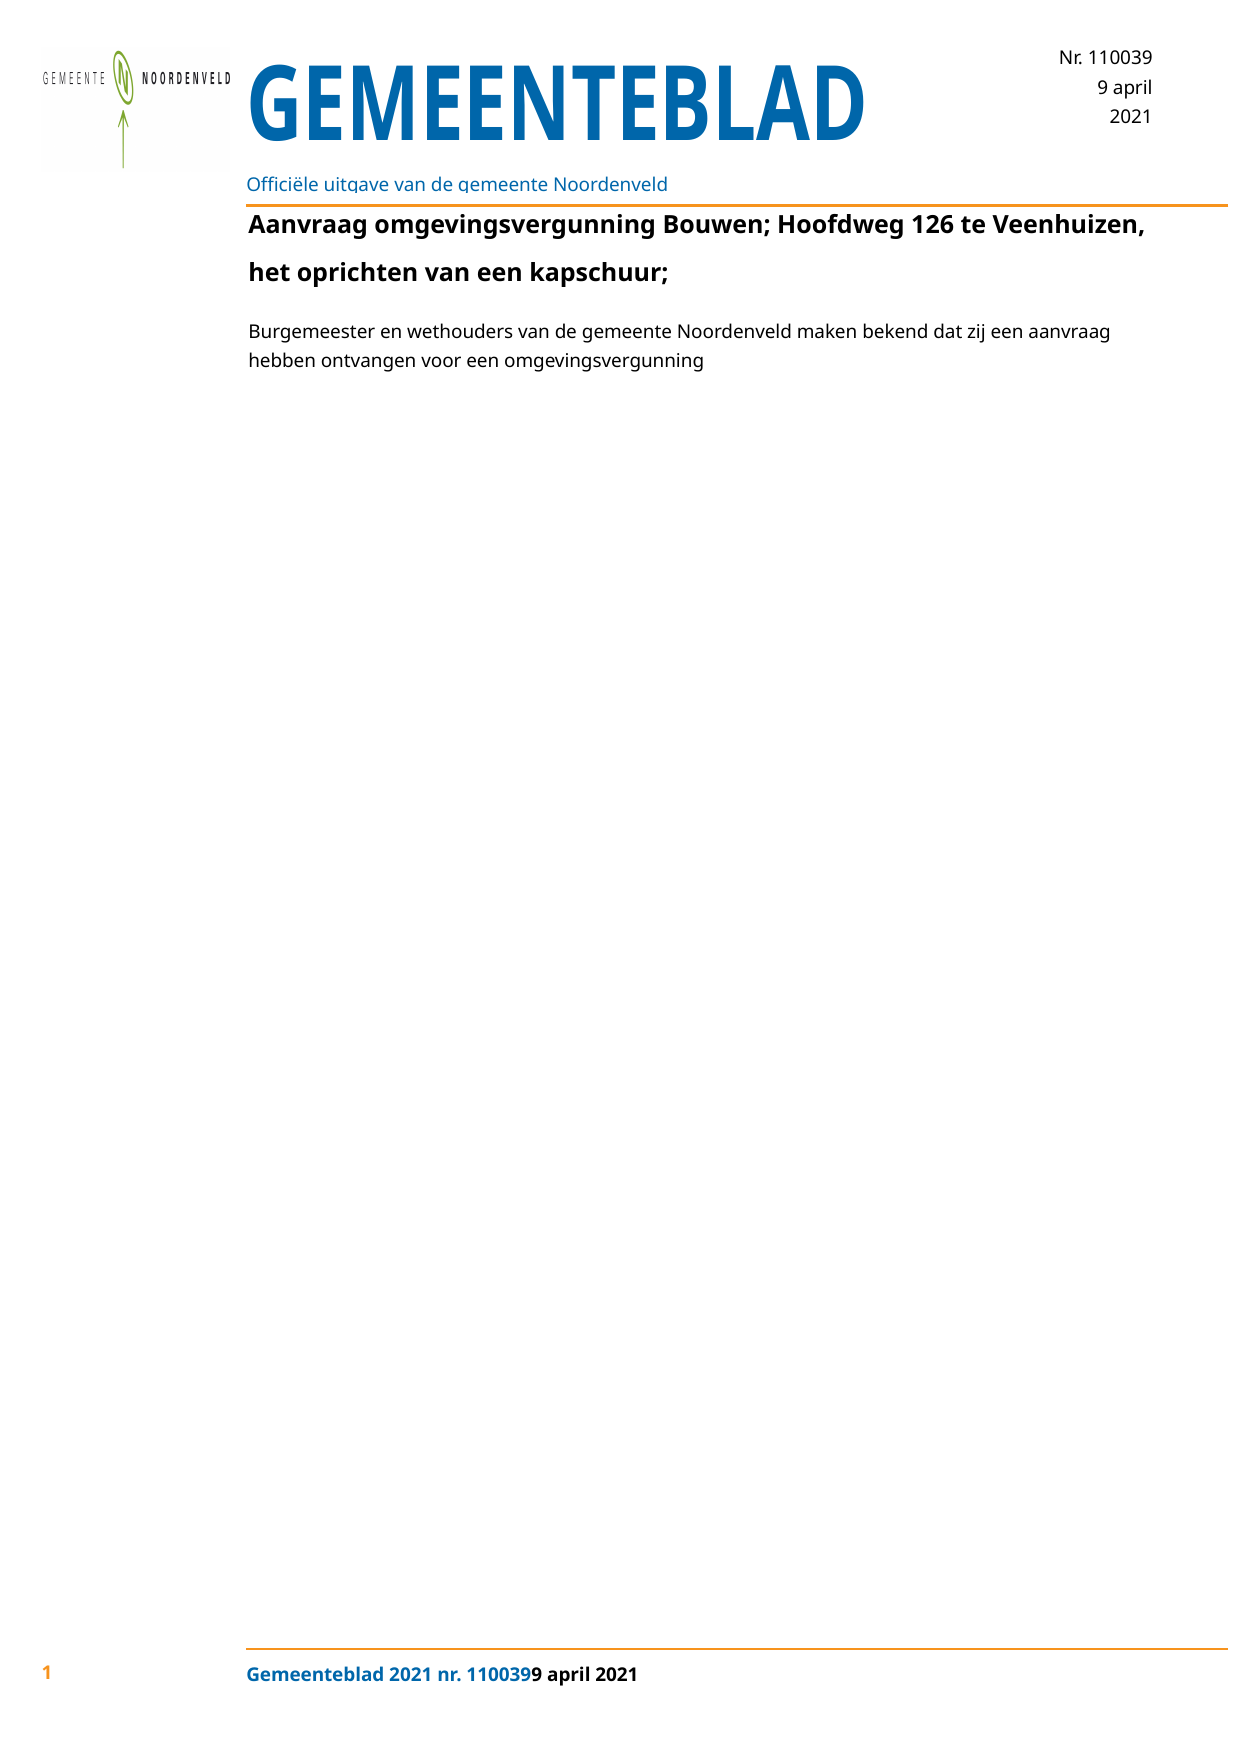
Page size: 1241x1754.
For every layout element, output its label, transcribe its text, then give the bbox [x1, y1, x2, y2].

text Burgemeester en wethouders van de gemeente Noordenveld maken bekend dat zij een aanvraag hebben ontvangen voor een omgevingsvergunning [248, 318, 1152, 373]
text Aanvraag omgevingsvergunning Bouwen; Hoofdweg 126 te Veenhuizen, het oprichten van een kapschuur; [248, 207, 1152, 288]
picture [41, 47, 231, 172]
